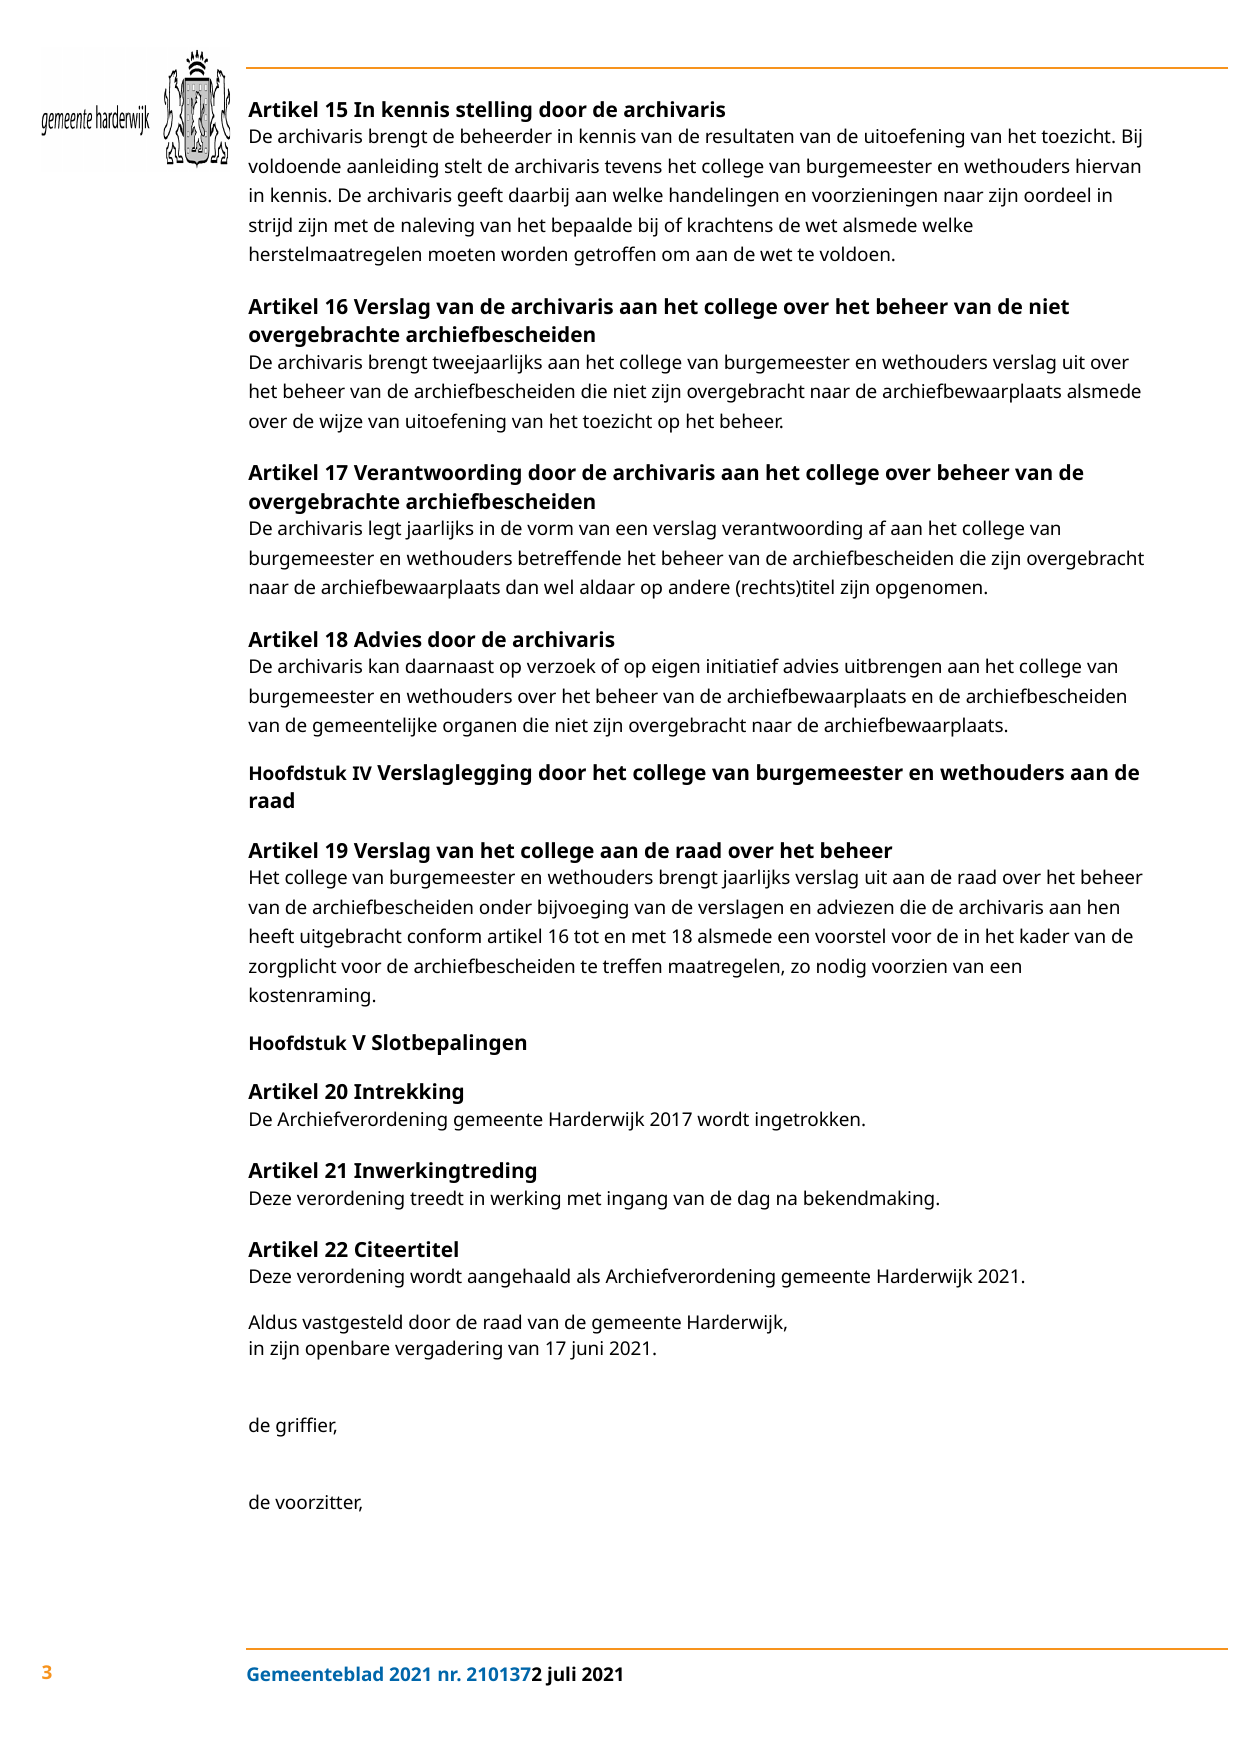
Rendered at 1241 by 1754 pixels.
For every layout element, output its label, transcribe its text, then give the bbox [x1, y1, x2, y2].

text Deze verordening wordt aangehaald als Archiefverordening gemeente Harderwijk 2021. [248, 1264, 1152, 1289]
text De Archiefverordening gemeente Harderwijk 2017 wordt ingetrokken. [248, 1106, 1152, 1132]
text De archivaris brengt de beheerder in kennis van de resultaten van de uitoefening van het toezicht. Bij voldoende aanleiding stelt de archivaris tevens het college van burgemeester en wethouders hiervan in kennis. De archivaris geeft daarbij aan welke handelingen en voorzieningen naar zijn oordeel in strijd zijn met de naleving van het bepaalde bij of krachtens de wet alsmede welke herstelmaatregelen moeten worden getroffen om aan de wet te voldoen. [248, 123, 1152, 267]
text Artikel 15 In kennis stelling door de archivaris [248, 95, 1152, 123]
text De archivaris kan daarnaast op verzoek of op eigen initiatief advies uitbrengen aan het college van burgemeester en wethouders over het beheer van de archiefbewaarplaats en de archiefbescheiden van de gemeentelijke organen die niet zijn overgebracht naar de archiefbewaarplaats. [248, 653, 1152, 738]
text Deze verordening treedt in werking met ingang van de dag na bekendmaking. [248, 1185, 1152, 1211]
text in zijn openbare vergadering van 17 juni 2021. [248, 1335, 1152, 1361]
text Artikel 18 Advies door de archivaris [248, 625, 1152, 653]
text de griffier, [248, 1412, 1152, 1438]
text Artikel 16 Verslag van de archivaris aan het college over het beheer van de niet overgebrachte archiefbescheiden [248, 292, 1152, 349]
text de voorzitter, [248, 1489, 1152, 1515]
text De archivaris legt jaarlijks in de vorm van een verslag verantwoording af aan het college van burgemeester en wethouders betreffende het beheer van de archiefbescheiden die zijn overgebracht naar de archiefbewaarplaats dan wel aldaar op andere (rechts)titel zijn opgenomen. [248, 515, 1152, 600]
picture [41, 47, 231, 172]
text De archivaris brengt tweejaarlijks aan het college van burgemeester en wethouders verslag uit over het beheer van de archiefbescheiden die niet zijn overgebracht naar de archiefbewaarplaats alsmede over de wijze van uitoefening van het toezicht op het beheer. [248, 349, 1152, 434]
text Hoofdstuk IV Verslaglegging door het college van burgemeester en wethouders aan de raad [248, 758, 1152, 815]
text Artikel 19 Verslag van het college aan de raad over het beheer [248, 836, 1152, 864]
text Artikel 17 Verantwoording door de archivaris aan het college over beheer van de overgebrachte archiefbescheiden [248, 458, 1152, 515]
text Artikel 21 Inwerkingtreding [248, 1156, 1152, 1185]
text Artikel 20 Intrekking [248, 1077, 1152, 1106]
text Artikel 22 Citeertitel [248, 1235, 1152, 1264]
text Het college van burgemeester en wethouders brengt jaarlijks verslag uit aan de raad over het beheer van de archiefbescheiden onder bijvoeging van de verslagen en adviezen die de archivaris aan hen heeft uitgebracht conform artikel 16 tot en met 18 alsmede een voorstel voor de in het kader van de zorgplicht voor de archiefbescheiden te treffen maatregelen, zo nodig voorzien van een kostenraming. [248, 864, 1152, 1008]
text Hoofdstuk V Slotbepalingen [248, 1028, 1152, 1057]
text Aldus vastgesteld door de raad van de gemeente Harderwijk, [248, 1309, 1152, 1335]
